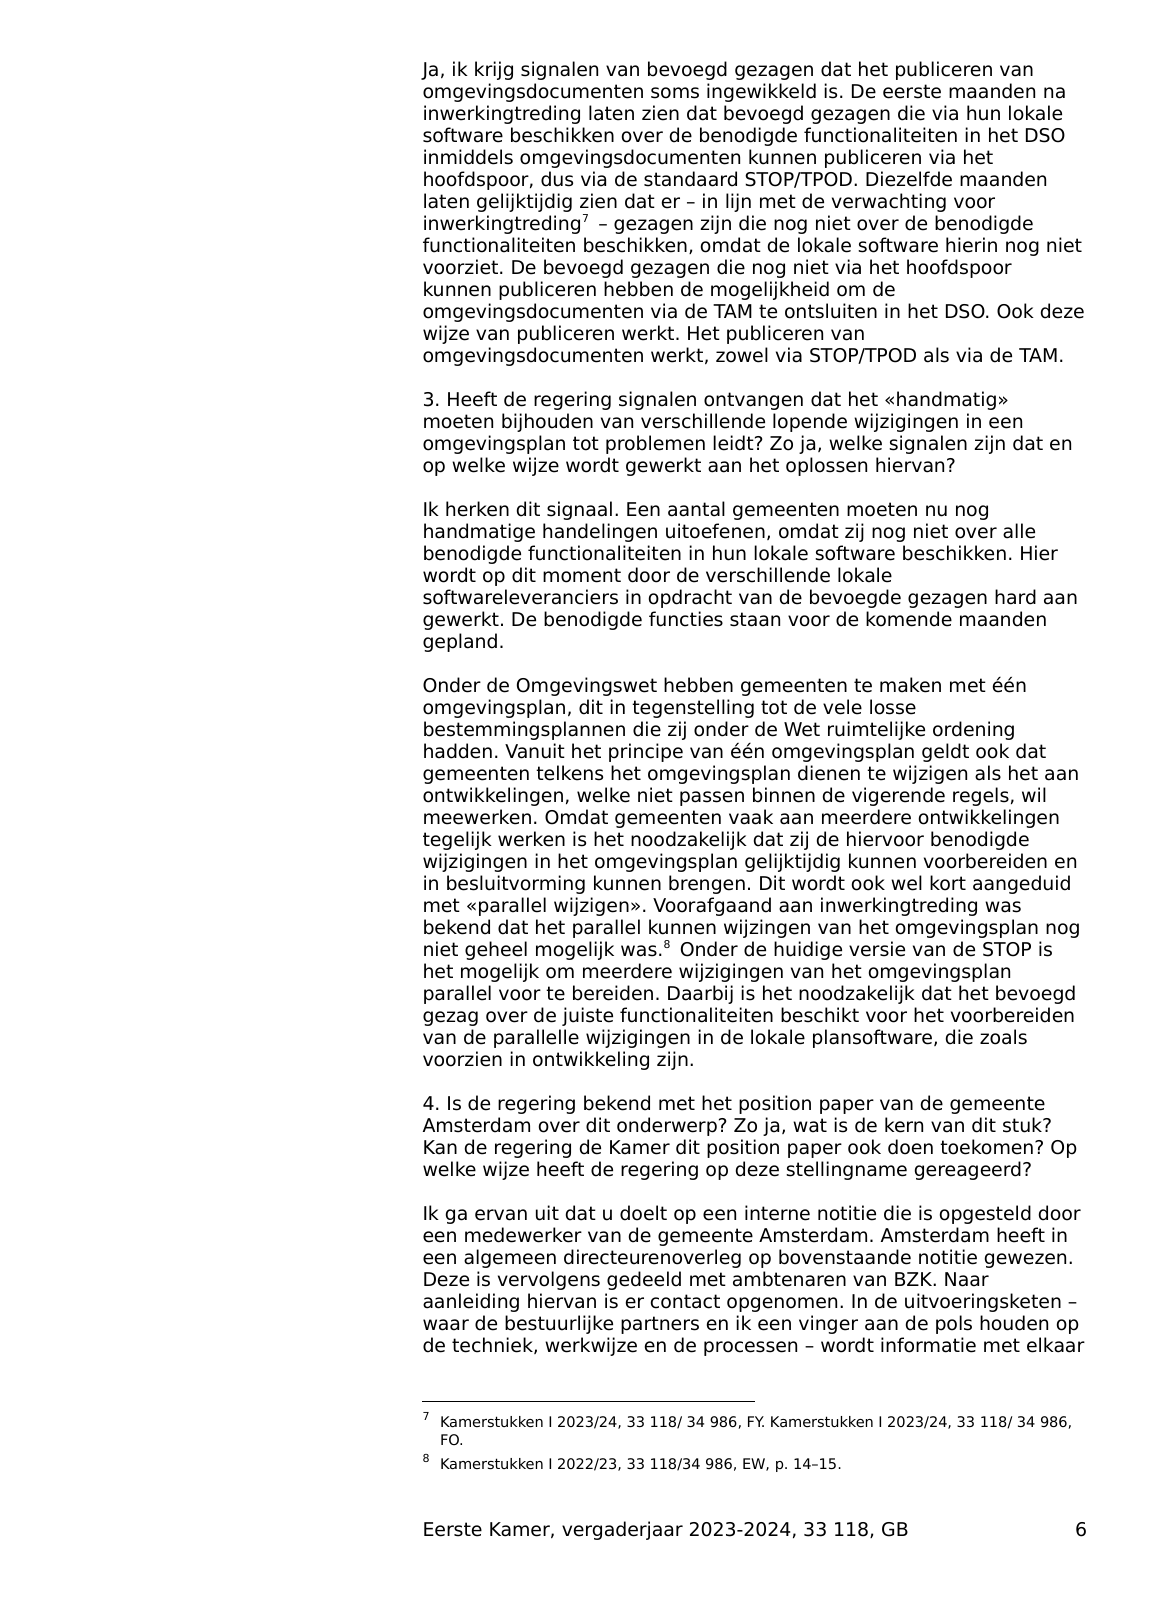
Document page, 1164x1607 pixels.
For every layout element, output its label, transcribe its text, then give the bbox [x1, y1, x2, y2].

text Kamerstukken I 2023/24, 33 118/ 34 986, FY. Kamerstukken I 2023/24, 33 118/ 34 986, FO. [422, 1410, 1087, 1449]
text 4. Is de regering bekend met het position paper van de gemeente Amsterdam over dit onderwerp? Zo ja, wat is de kern van dit stuk? Kan de regering de Kamer dit position paper ook doen toekomen? Op welke wijze heeft de regering op deze stellingname gereageerd? [422, 1093, 1087, 1181]
text Onder de Omgevingswet hebben gemeenten te maken met één omgevingsplan, dit in tegenstelling tot de vele losse bestemmingsplannen die zij onder de Wet ruimtelijke ordening hadden. Vanuit het principe van één omgevingsplan geldt ook dat gemeenten telkens het omgevingsplan dienen te wijzigen als het aan ontwikkelingen, welke niet passen binnen de vigerende regels, wil meewerken. Omdat gemeenten vaak aan meerdere ontwikkelingen tegelijk werken is het noodzakelijk dat zij de hiervoor benodigde wijzigingen in het omgevingsplan gelijktijdig kunnen voorbereiden en in besluitvorming kunnen brengen. Dit wordt ook wel kort aangeduid met «parallel wijzigen». Voorafgaand aan inwerkingtreding was bekend dat het parallel kunnen wijzingen van het omgevingsplan nog niet geheel mogelijk was. Onder de huidige versie van de STOP is het mogelijk om meerdere wijzigingen van het omgevingsplan parallel voor te bereiden. Daarbij is het noodzakelijk dat het bevoegd gezag over de juiste functionaliteiten beschikt voor het voorbereiden van de parallelle wijzigingen in de lokale plansoftware, die zoals voorzien in ontwikkeling zijn. [422, 675, 1087, 1071]
text Ik herken dit signaal. Een aantal gemeenten moeten nu nog handmatige handelingen uitoefenen, omdat zij nog niet over alle benodigde functionaliteiten in hun lokale software beschikken. Hier wordt op dit moment door de verschillende lokale softwareleveranciers in opdracht van de bevoegde gezagen hard aan gewerkt. De benodigde functies staan voor de komende maanden gepland. [422, 499, 1087, 653]
text Kamerstukken I 2022/23, 33 118/34 986, EW, p. 14–15. [422, 1452, 1087, 1474]
text Ik ga ervan uit dat u doelt op een interne notitie die is opgesteld door een medewerker van de gemeente Amsterdam. Amsterdam heeft in een algemeen directeurenoverleg op bovenstaande notitie gewezen. Deze is vervolgens gedeeld met ambtenaren van BZK. Naar aanleiding hiervan is er contact opgenomen. In de uitvoeringsketen – waar de bestuurlijke partners en ik een vinger aan de pols houden op de techniek, werkwijze en de processen – wordt informatie met elkaar [422, 1203, 1087, 1357]
text Ja, ik krijg signalen van bevoegd gezagen dat het publiceren van omgevingsdocumenten soms ingewikkeld is. De eerste maanden na inwerkingtreding laten zien dat bevoegd gezagen die via hun lokale software beschikken over de benodigde functionaliteiten in het DSO inmiddels omgevingsdocumenten kunnen publiceren via het hoofdspoor, dus via de standaard STOP/TPOD. Diezelfde maanden laten gelijktijdig zien dat er – in lijn met de verwachting voor inwerkingtreding – gezagen zijn die nog niet over de benodigde functionaliteiten beschikken, omdat de lokale software hierin nog niet voorziet. De bevoegd gezagen die nog niet via het hoofdspoor kunnen publiceren hebben de mogelijkheid om de omgevingsdocumenten via de TAM te ontsluiten in het DSO. Ook deze wijze van publiceren werkt. Het publiceren van omgevingsdocumenten werkt, zowel via STOP/TPOD als via de TAM. [422, 59, 1087, 367]
text 3. Heeft de regering signalen ontvangen dat het «handmatig» moeten bijhouden van verschillende lopende wijzigingen in een omgevingsplan tot problemen leidt? Zo ja, welke signalen zijn dat en op welke wijze wordt gewerkt aan het oplossen hiervan? [422, 389, 1087, 477]
